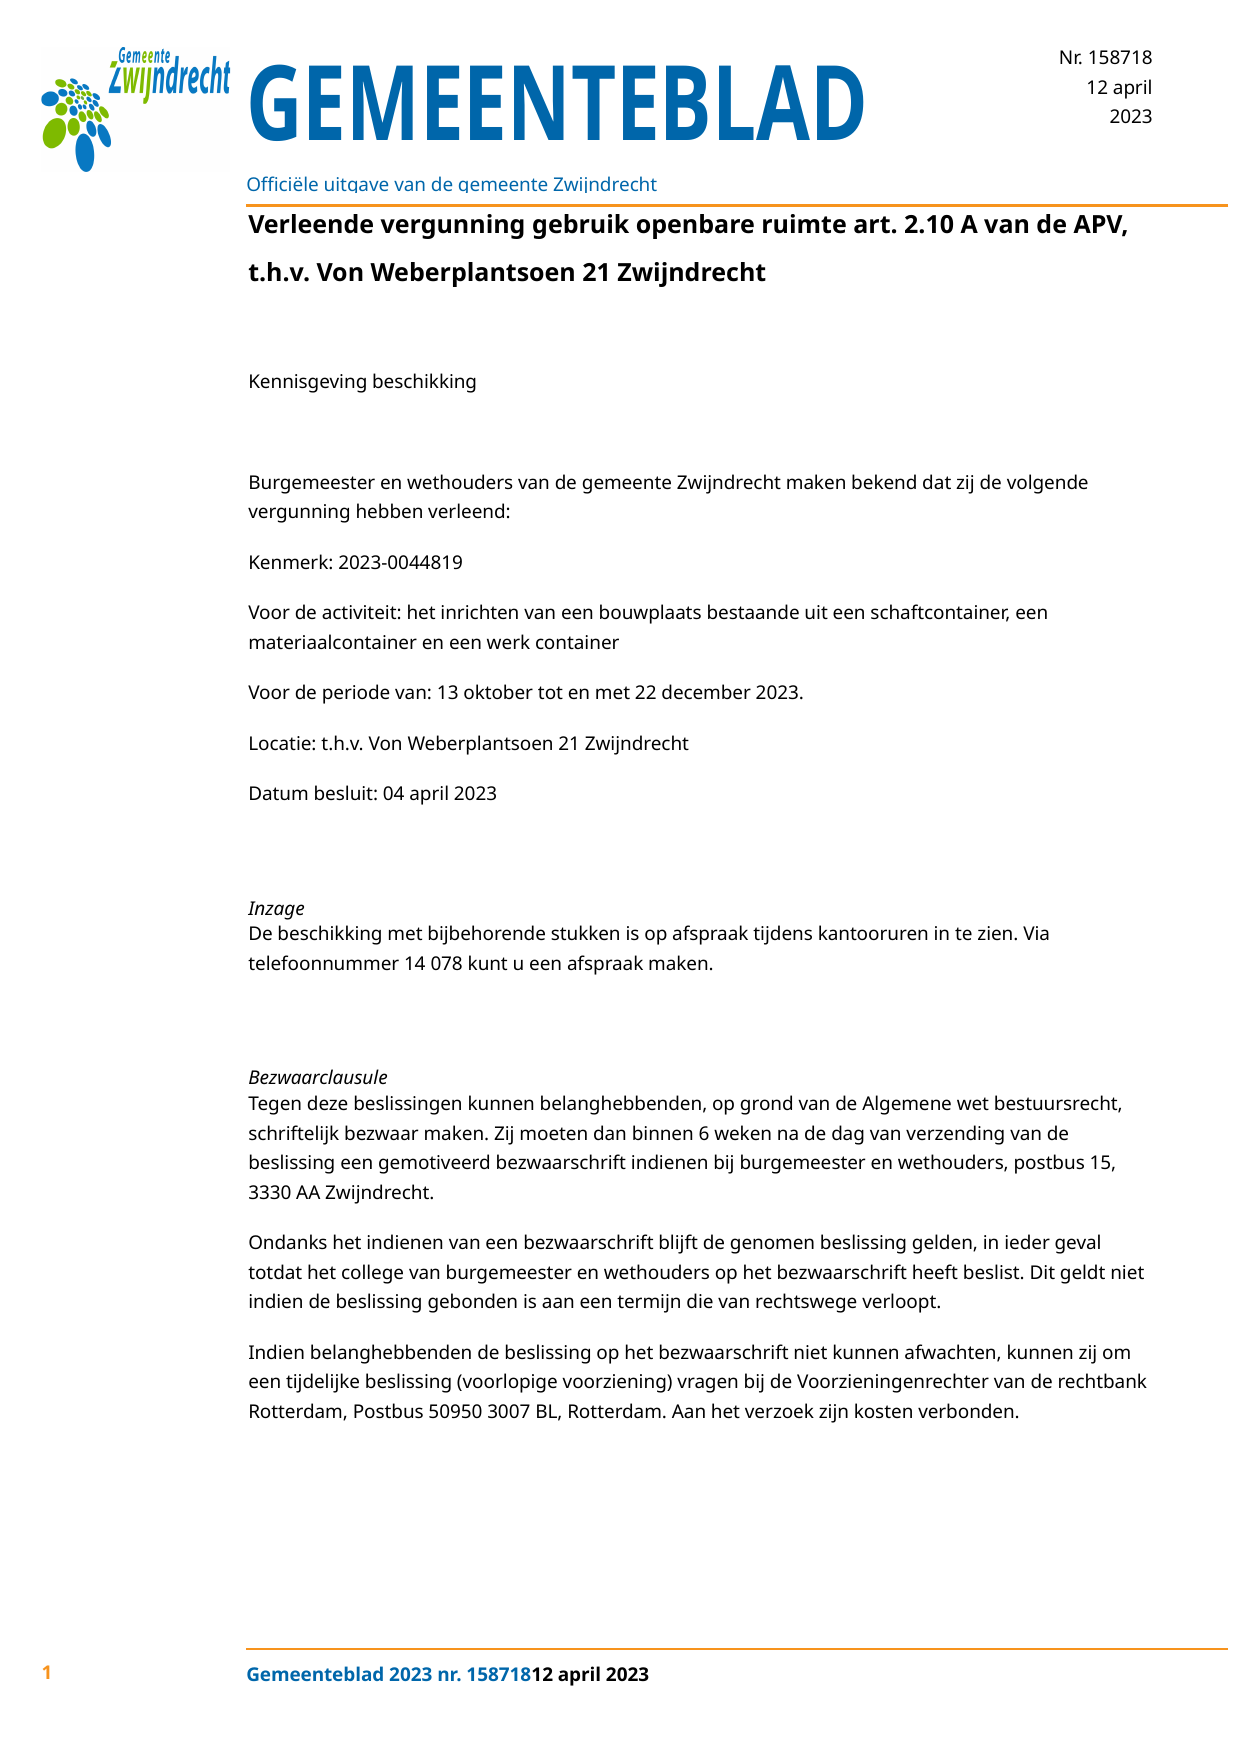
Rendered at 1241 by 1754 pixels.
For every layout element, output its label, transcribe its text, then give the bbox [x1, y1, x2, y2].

text Ondanks het indienen van een bezwaarschrift blijft de genomen beslissing gelden, in ieder geval totdat het college van burgemeester en wethouders op het bezwaarschrift heeft beslist. Dit geldt niet indien de beslissing gebonden is aan een termijn die van rechtswege verloopt. [248, 1229, 1152, 1314]
text Kenmerk: 2023-0044819 [248, 549, 1152, 575]
text Verleende vergunning gebruik openbare ruimte art. 2.10 A van de APV, t.h.v. Von Weberplantsoen 21 Zwijndrecht [248, 207, 1152, 288]
text Kennisgeving beschikking [248, 368, 1152, 394]
text Bezwaarclausule [248, 1064, 1152, 1090]
text Voor de activiteit: het inrichten van een bouwplaats bestaande uit een schaftcontainer, een materiaalcontainer en een werk container [248, 599, 1152, 655]
text Voor de periode van: 13 oktober tot en met 22 december 2023. [248, 679, 1152, 705]
text Indien belanghebbenden de beslissing op het bezwaarschrift niet kunnen afwachten, kunnen zij om een tijdelijke beslissing (voorlopige voorziening) vragen bij de Voorzieningenrechter van de rechtbank Rotterdam, Postbus 50950 3007 BL, Rotterdam. Aan het verzoek zijn kosten verbonden. [248, 1339, 1152, 1424]
text Tegen deze beslissingen kunnen belanghebbenden, op grond van de Algemene wet bestuursrecht, schriftelijk bezwaar maken. Zij moeten dan binnen 6 weken na de dag van verzending van de beslissing een gemotiveerd bezwaarschrift indienen bij burgemeester en wethouders, postbus 15, 3330 AA Zwijndrecht. [248, 1090, 1152, 1205]
text Burgemeester en wethouders van de gemeente Zwijndrecht maken bekend dat zij de volgende vergunning hebben verleend: [248, 469, 1152, 524]
text Datum besluit: 04 april 2023 [248, 780, 1152, 806]
text Inzage [248, 895, 1152, 921]
text De beschikking met bijbehorende stukken is op afspraak tijdens kantooruren in te zien. Via telefoonnummer 14 078 kunt u een afspraak maken. [248, 921, 1152, 976]
text Locatie: t.h.v. Von Weberplantsoen 21 Zwijndrecht [248, 730, 1152, 756]
picture [41, 47, 231, 172]
